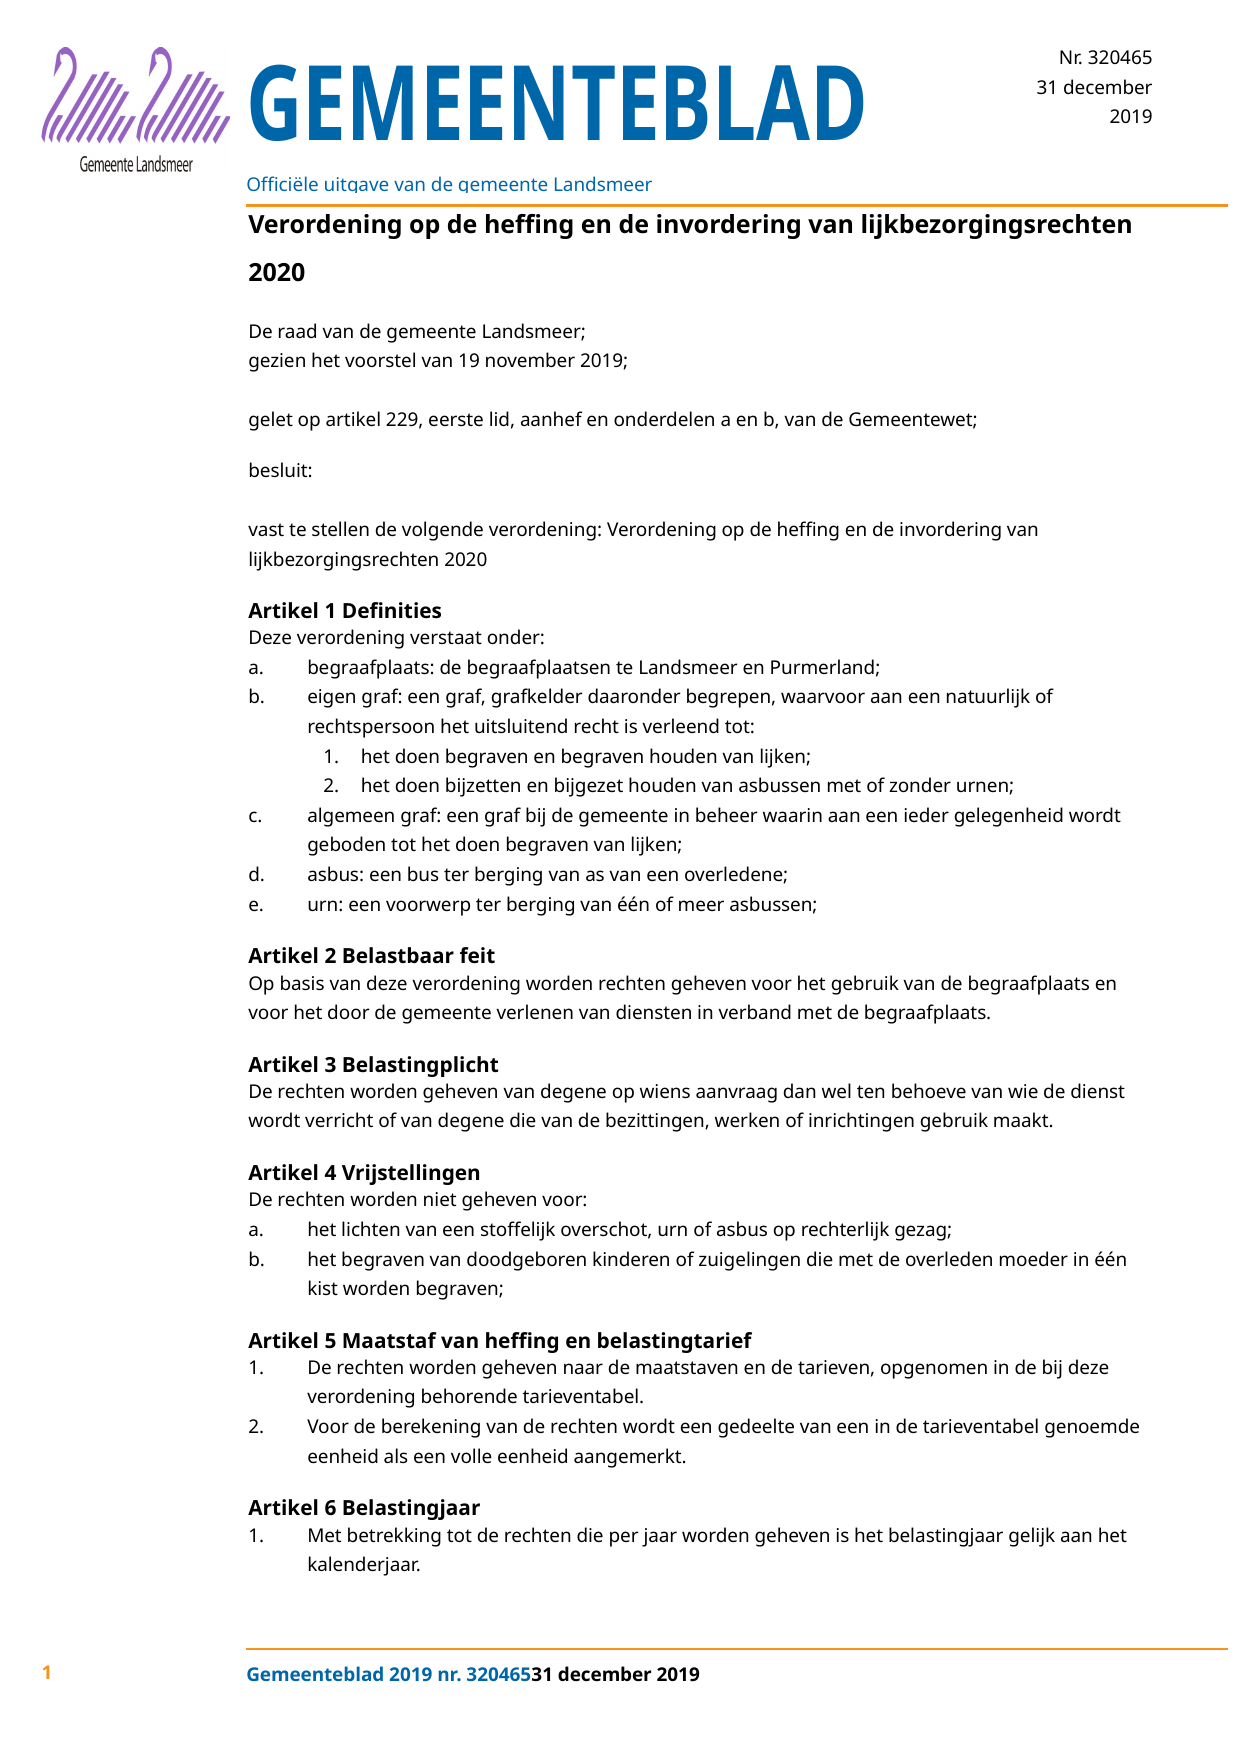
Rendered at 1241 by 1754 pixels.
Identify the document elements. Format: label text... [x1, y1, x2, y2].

list het begraven van doodgeboren kinderen of zuigelingen die met de overleden moeder in één kist worden begraven; [248, 1246, 1152, 1301]
text Artikel 4 Vrijstellingen [248, 1158, 1152, 1187]
picture [41, 47, 231, 172]
text Deze verordening verstaat onder: [248, 624, 1152, 650]
list De rechten worden geheven naar de maatstaven en de tarieven, opgenomen in de bij deze verordening behorende tarieventabel. [248, 1354, 1152, 1409]
list het doen begraven en begraven houden van lijken; [323, 743, 1152, 769]
text Artikel 2 Belastbaar feit [248, 941, 1152, 970]
text besluit: [248, 457, 1152, 483]
text gelet op artikel 229, eerste lid, aanhef en onderdelen a en b, van de Gemeentewet; [248, 407, 1152, 432]
list het doen bijzetten en bijgezet houden van asbussen met of zonder urnen; [323, 772, 1152, 798]
text gezien het voorstel van 19 november 2019; [248, 347, 1152, 373]
list algemeen graf: een graf bij de gemeente in beheer waarin aan een ieder gelegenheid wordt geboden tot het doen begraven van lijken; [248, 802, 1152, 857]
list Voor de berekening van de rechten wordt een gedeelte van een in de tarieventabel genoemde eenheid als een volle eenheid aangemerkt. [248, 1413, 1152, 1469]
list urn: een voorwerp ter berging van één of meer asbussen; [248, 891, 1152, 917]
text Artikel 1 Definities [248, 596, 1152, 624]
list asbus: een bus ter berging van as van een overledene; [248, 861, 1152, 887]
list Met betrekking tot de rechten die per jaar worden geheven is het belastingjaar gelijk aan het kalenderjaar. [248, 1522, 1152, 1577]
list eigen graf: een graf, grafkelder daaronder begrepen, waarvoor aan een natuurlijk of rechtspersoon het uitsluitend recht is verleend tot: [248, 684, 1152, 739]
text De rechten worden geheven van degene op wiens aanvraag dan wel ten behoeve van wie de dienst wordt verricht of van degene die van de bezittingen, werken of inrichtingen gebruik maakt. [248, 1078, 1152, 1133]
text Verordening op de heffing en de invordering van lijkbezorgingsrechten 2020 [248, 207, 1152, 288]
list het lichten van een stoffelijk overschot, urn of asbus op rechterlijk gezag; [248, 1216, 1152, 1242]
text Artikel 6 Belastingjaar [248, 1493, 1152, 1522]
text Artikel 3 Belastingplicht [248, 1050, 1152, 1078]
text Op basis van deze verordening worden rechten geheven voor het gebruik van de begraafplaats en voor het door de gemeente verlenen van diensten in verband met de begraafplaats. [248, 970, 1152, 1025]
text De raad van de gemeente Landsmeer; [248, 318, 1152, 344]
list begraafplaats: de begraafplaatsen te Landsmeer en Purmerland; [248, 654, 1152, 680]
text vast te stellen de volgende verordening: Verordening op de heffing en de invordering van lijkbezorgingsrechten 2020 [248, 516, 1152, 571]
text Artikel 5 Maatstaf van heffing en belastingtarief [248, 1326, 1152, 1354]
text De rechten worden niet geheven voor: [248, 1187, 1152, 1212]
